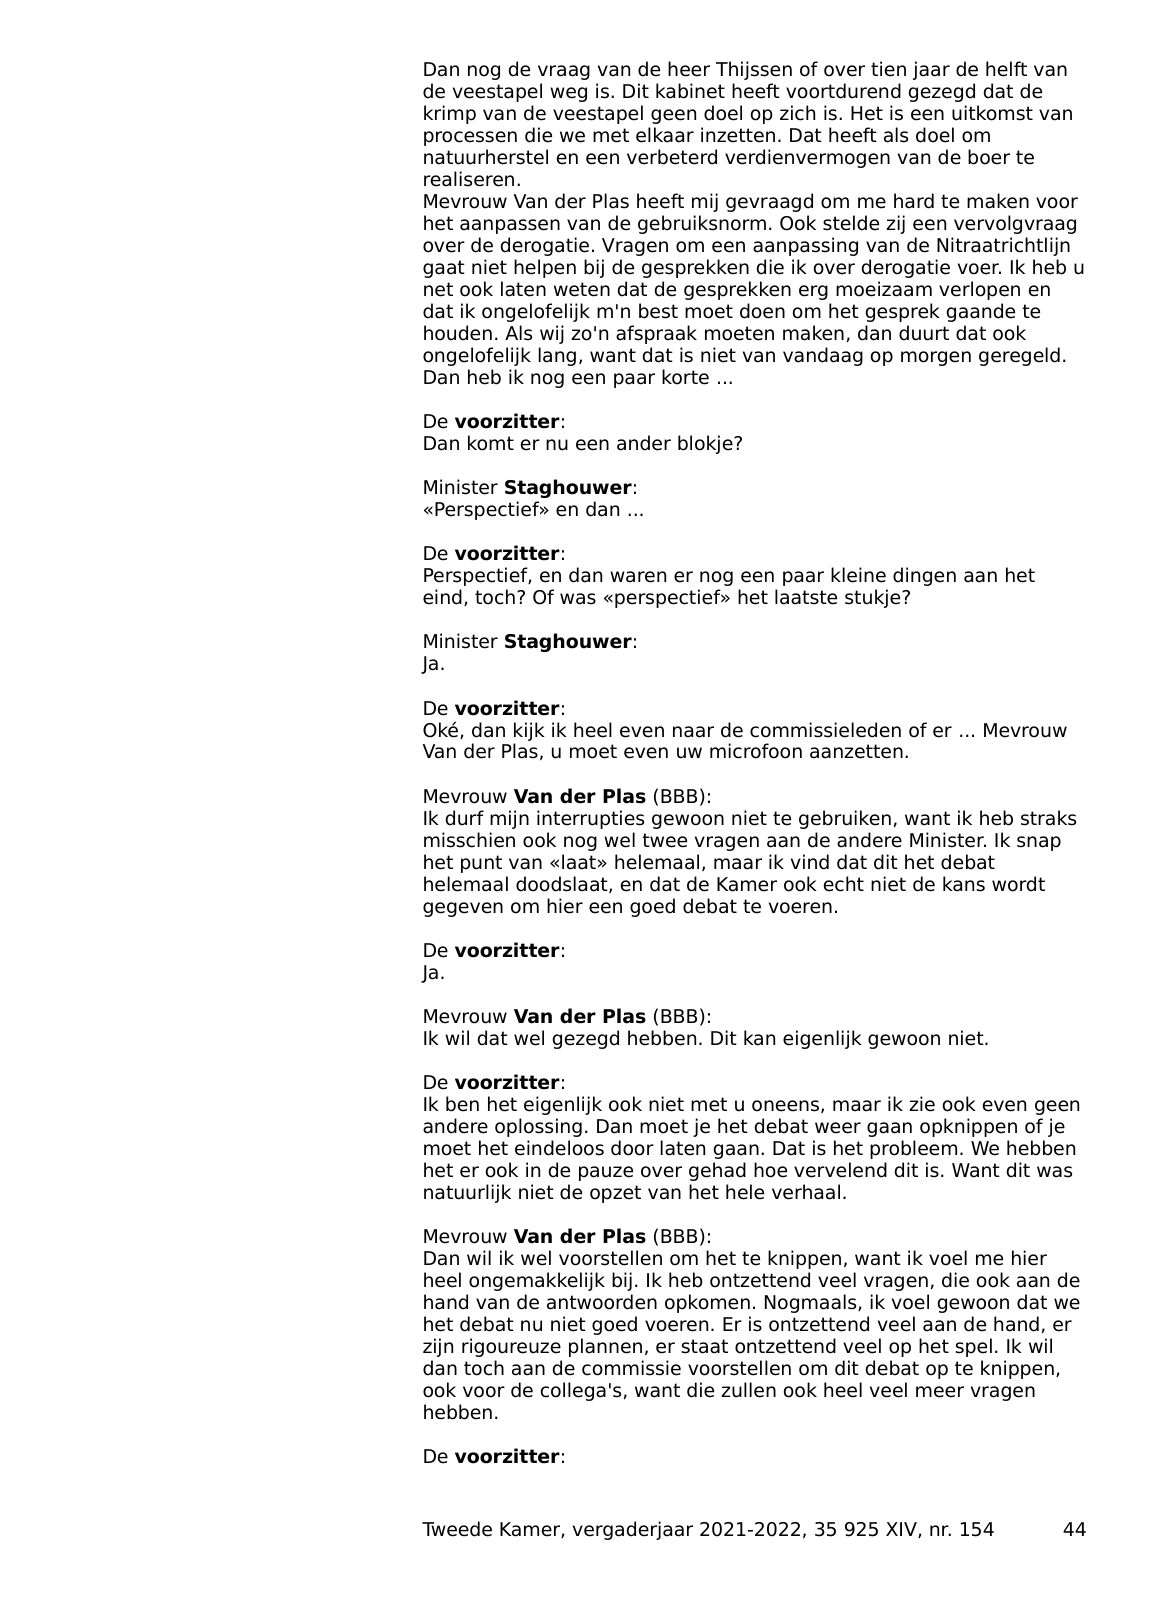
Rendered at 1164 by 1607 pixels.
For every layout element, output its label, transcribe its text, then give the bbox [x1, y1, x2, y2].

text Dan nog de vraag van de heer Thijssen of over tien jaar de helft van de veestapel weg is. Dit kabinet heeft voortdurend gezegd dat de krimp van de veestapel geen doel op zich is. Het is een uitkomst van processen die we met elkaar inzetten. Dat heeft als doel om natuurherstel en een verbeterd verdienvermogen van de boer te realiseren. [422, 59, 1087, 191]
text Ik wil dat wel gezegd hebben. Dit kan eigenlijk gewoon niet. [422, 1028, 1087, 1050]
text Dan heb ik nog een paar korte ... [422, 367, 1087, 389]
text Ik ben het eigenlijk ook niet met u oneens, maar ik zie ook even geen andere oplossing. Dan moet je het debat weer gaan opknippen of je moet het eindeloos door laten gaan. Dat is het probleem. We hebben het er ook in de pauze over gehad hoe vervelend dit is. Want dit was natuurlijk niet de opzet van het hele verhaal. [422, 1094, 1087, 1204]
text Minister Staghouwer: [422, 477, 1087, 499]
text Ik durf mijn interrupties gewoon niet te gebruiken, want ik heb straks misschien ook nog wel twee vragen aan de andere Minister. Ik snap het punt van «laat» helemaal, maar ik vind dat dit het debat helemaal doodslaat, en dat de Kamer ook echt niet de kans wordt gegeven om hier een goed debat te voeren. [422, 808, 1087, 917]
text De voorzitter: [422, 697, 1087, 719]
text De voorzitter: [422, 411, 1087, 433]
text Dan wil ik wel voorstellen om het te knippen, want ik voel me hier heel ongemakkelijk bij. Ik heb ontzettend veel vragen, die ook aan de hand van de antwoorden opkomen. Nogmaals, ik voel gewoon dat we het debat nu niet goed voeren. Er is ontzettend veel aan de hand, er zijn rigoureuze plannen, er staat ontzettend veel op het spel. Ik wil dan toch aan de commissie voorstellen om dit debat op te knippen, ook voor de collega's, want die zullen ook heel veel meer vragen hebben. [422, 1248, 1087, 1424]
text De voorzitter: [422, 543, 1087, 565]
text Ja. [422, 653, 1087, 675]
text De voorzitter: [422, 940, 1087, 962]
text Mevrouw Van der Plas (BBB): [422, 786, 1087, 808]
text Mevrouw Van der Plas (BBB): [422, 1226, 1087, 1248]
text De voorzitter: [422, 1072, 1087, 1094]
text Mevrouw Van der Plas (BBB): [422, 1006, 1087, 1028]
text De voorzitter: [422, 1446, 1087, 1468]
text Perspectief, en dan waren er nog een paar kleine dingen aan het eind, toch? Of was «perspectief» het laatste stukje? [422, 565, 1087, 609]
text Minister Staghouwer: [422, 631, 1087, 653]
text Mevrouw Van der Plas heeft mij gevraagd om me hard te maken voor het aanpassen van de gebruiksnorm. Ook stelde zij een vervolgvraag over de derogatie. Vragen om een aanpassing van de Nitraatrichtlijn gaat niet helpen bij de gesprekken die ik over derogatie voer. Ik heb u net ook laten weten dat de gesprekken erg moeizaam verlopen en dat ik ongelofelijk m'n best moet doen om het gesprek gaande te houden. Als wij zo'n afspraak moeten maken, dan duurt dat ook ongelofelijk lang, want dat is niet van vandaag op morgen geregeld. [422, 191, 1087, 367]
text Ja. [422, 962, 1087, 984]
text Oké, dan kijk ik heel even naar de commissieleden of er ... Mevrouw Van der Plas, u moet even uw microfoon aanzetten. [422, 719, 1087, 763]
text «Perspectief» en dan ... [422, 499, 1087, 521]
text Dan komt er nu een ander blokje? [422, 433, 1087, 455]
